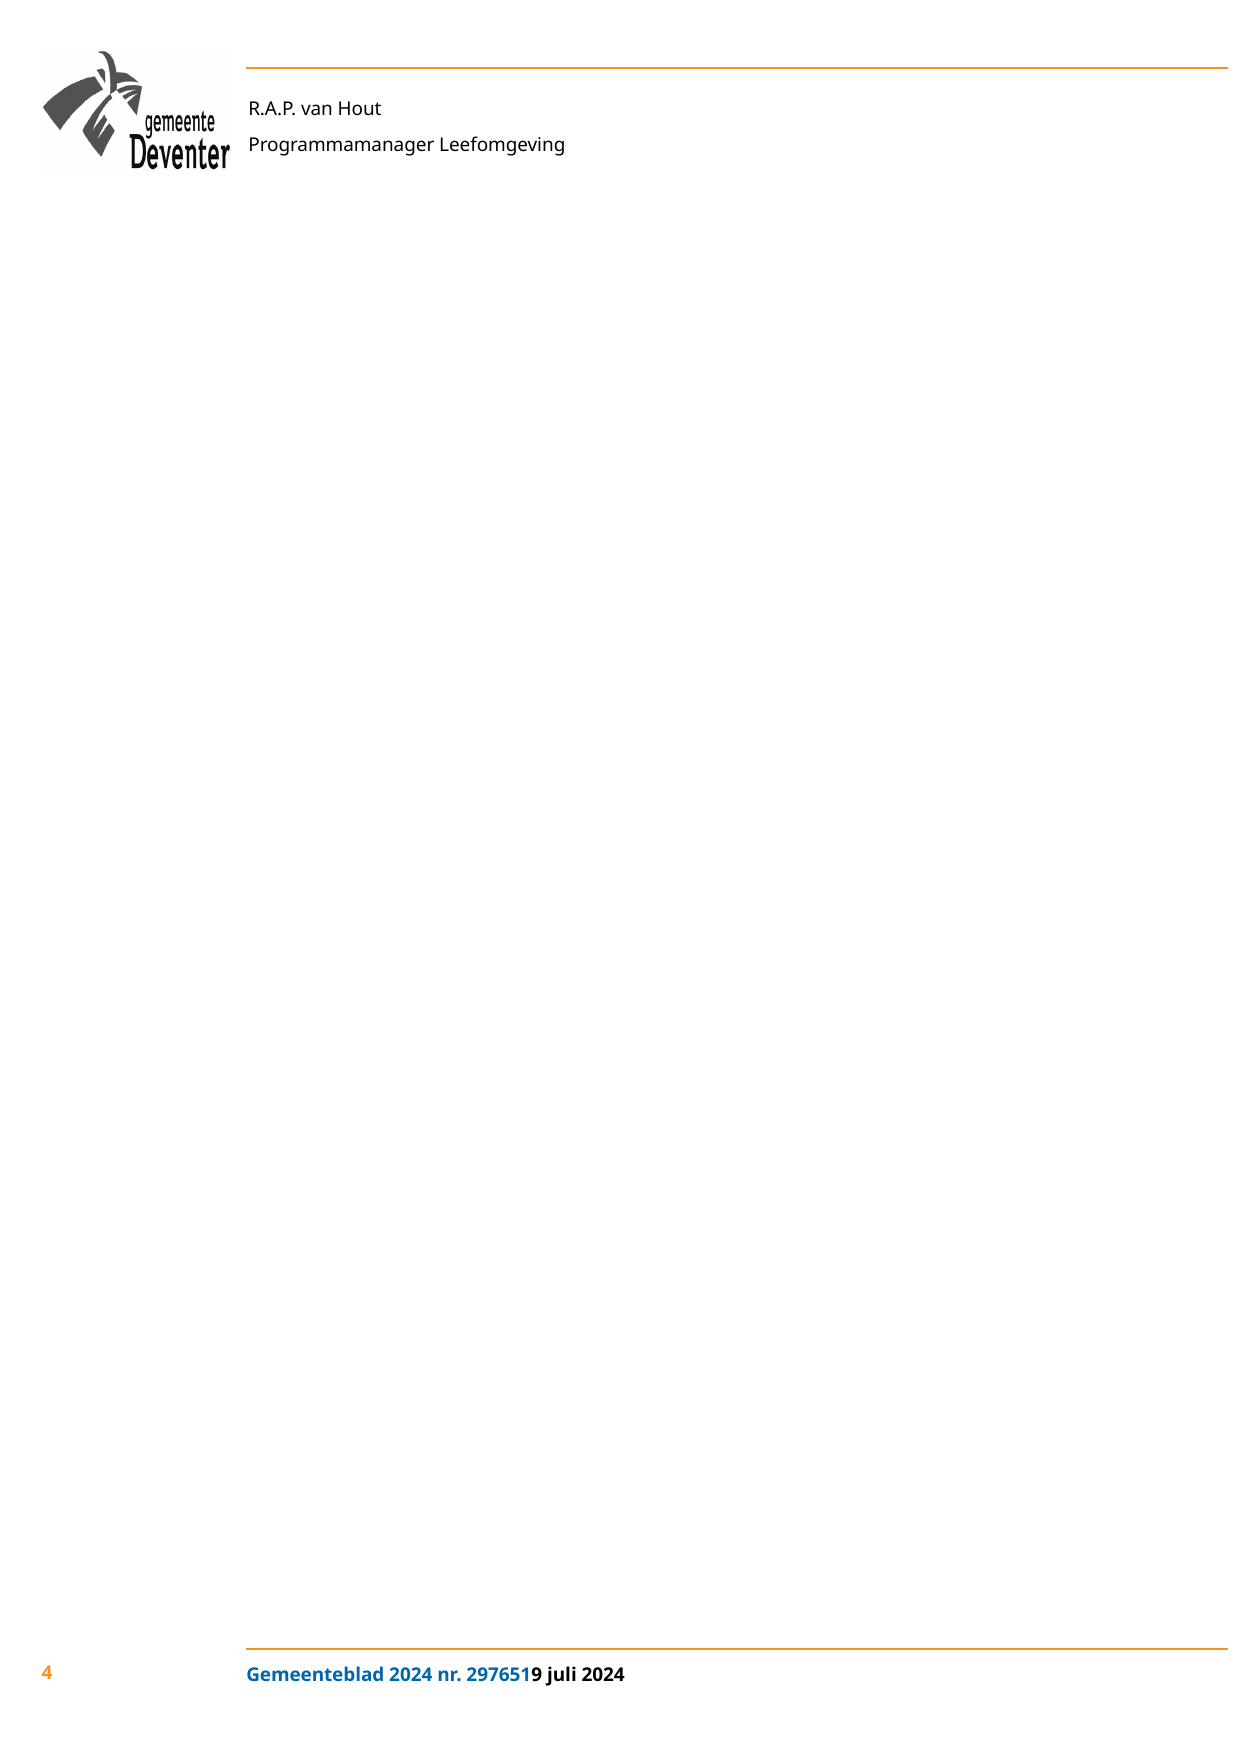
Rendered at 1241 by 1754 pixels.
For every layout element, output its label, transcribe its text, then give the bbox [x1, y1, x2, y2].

text Programmamanager Leefomgeving [248, 131, 1152, 157]
picture [41, 47, 231, 172]
text R.A.P. van Hout [248, 95, 1152, 121]
